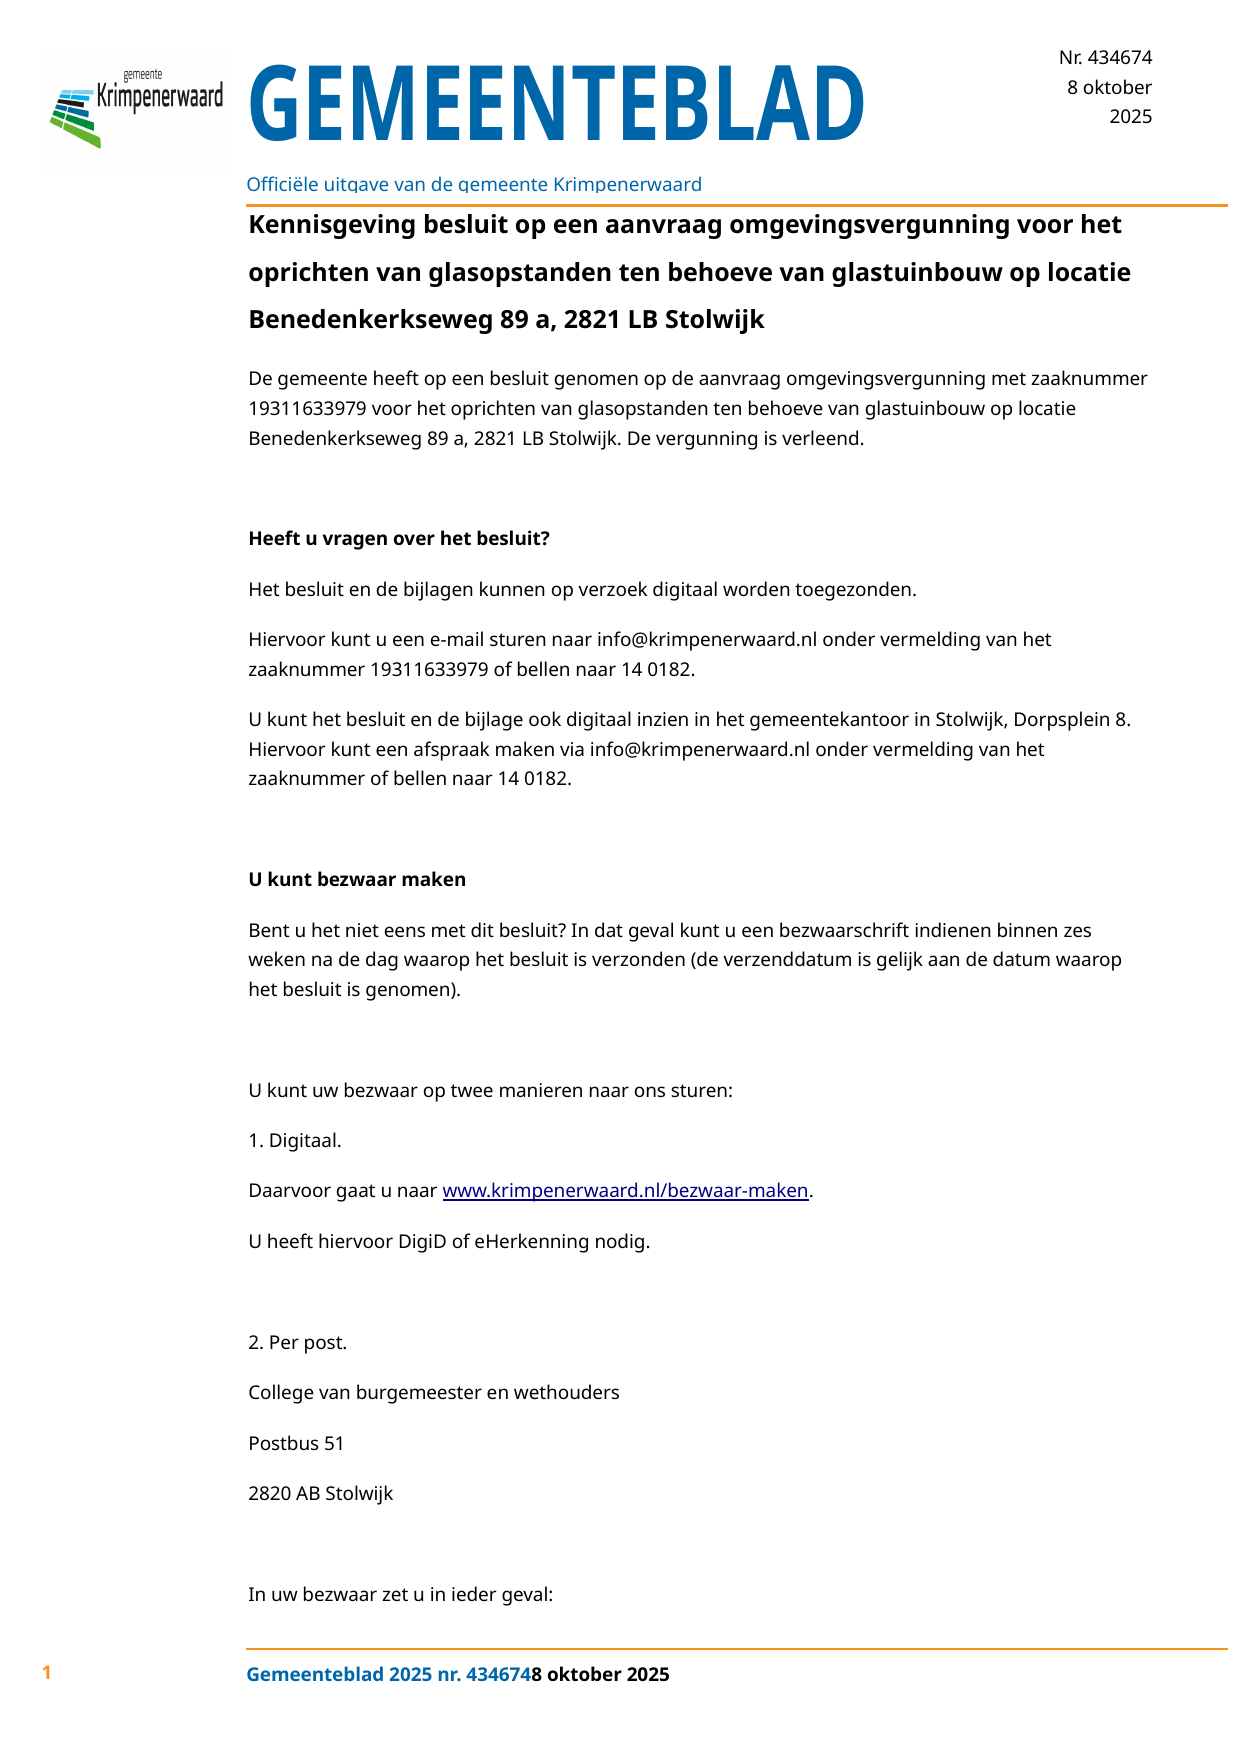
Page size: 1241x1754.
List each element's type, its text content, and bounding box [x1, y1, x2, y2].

picture [41, 47, 231, 172]
text Bent u het niet eens met dit besluit? In dat geval kunt u een bezwaarschrift indienen binnen zes weken na de dag waarop het besluit is verzonden (de verzenddatum is gelijk aan de datum waarop het besluit is genomen). [248, 917, 1152, 1002]
text De gemeente heeft op een besluit genomen op de aanvraag omgevingsvergunning met zaaknummer 19311633979 voor het oprichten van glasopstanden ten behoeve van glastuinbouw op locatie Benedenkerkseweg 89 a, 2821 LB Stolwijk. De vergunning is verleend. [248, 366, 1152, 450]
text 1. Digitaal. [248, 1127, 1152, 1153]
text Postbus 51 [248, 1430, 1152, 1455]
text Daarvoor gaat u naar www.krimpenerwaard.nl/bezwaar-maken. [248, 1178, 1152, 1203]
text U kunt bezwaar maken [248, 866, 1152, 892]
text College van burgemeester en wethouders [248, 1379, 1152, 1405]
text U heeft hiervoor DigiD of eHerkenning nodig. [248, 1228, 1152, 1254]
text U kunt het besluit en de bijlage ook digitaal inzien in het gemeentekantoor in Stolwijk, Dorpsplein 8. Hiervoor kunt een afspraak maken via info@krimpenerwaard.nl onder vermelding van het zaaknummer of bellen naar 14 0182. [248, 706, 1152, 791]
text Hiervoor kunt u een e-mail sturen naar info@krimpenerwaard.nl onder vermelding van het zaaknummer 19311633979 of bellen naar 14 0182. [248, 626, 1152, 682]
text In uw bezwaar zet u in ieder geval: [248, 1581, 1152, 1607]
text 2. Per post. [248, 1329, 1152, 1354]
text Heeft u vragen over het besluit? [248, 526, 1152, 551]
text U kunt uw bezwaar op twee manieren naar ons sturen: [248, 1077, 1152, 1102]
text 2820 AB Stolwijk [248, 1480, 1152, 1506]
text Kennisgeving besluit op een aanvraag omgevingsvergunning voor het oprichten van glasopstanden ten behoeve van glastuinbouw op locatie Benedenkerkseweg 89 a, 2821 LB Stolwijk [248, 207, 1152, 336]
text Het besluit en de bijlagen kunnen op verzoek digitaal worden toegezonden. [248, 576, 1152, 602]
